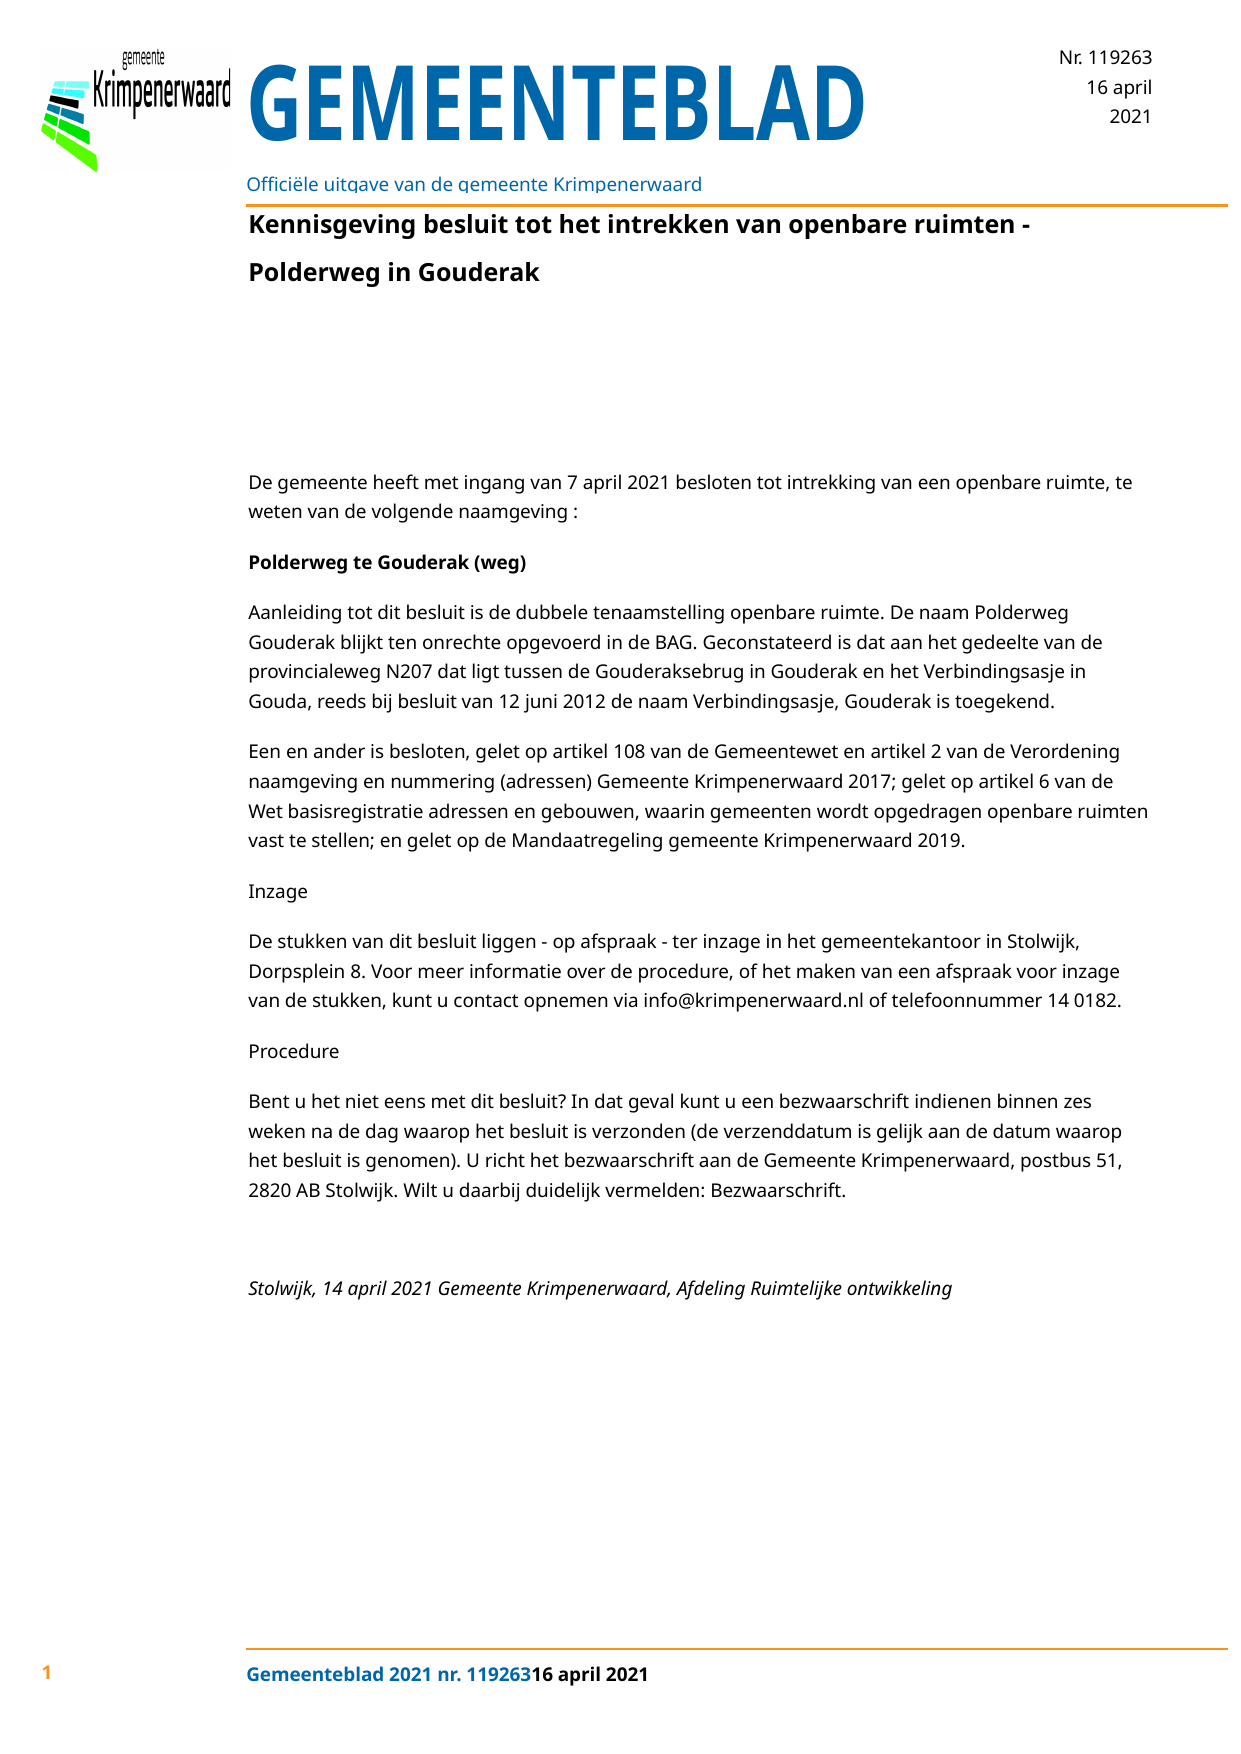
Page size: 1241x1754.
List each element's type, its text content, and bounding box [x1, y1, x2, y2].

text Procedure [248, 1038, 1152, 1064]
text Aanleiding tot dit besluit is de dubbele tenaamstelling openbare ruimte. De naam Polderweg Gouderak blijkt ten onrechte opgevoerd in de BAG. Geconstateerd is dat aan het gedeelte van de provincialeweg N207 dat ligt tussen de Gouderaksebrug in Gouderak en het Verbindingsasje in Gouda, reeds bij besluit van 12 juni 2012 de naam Verbindingsasje, Gouderak is toegekend. [248, 599, 1152, 714]
picture [41, 47, 231, 172]
text Polderweg te Gouderak (weg) [248, 549, 1152, 575]
text Stolwijk, 14 april 2021 Gemeente Krimpenerwaard, Afdeling Ruimtelijke ontwikkeling [248, 1275, 1152, 1301]
text Inzage [248, 878, 1152, 904]
text De gemeente heeft met ingang van 7 april 2021 besloten tot intrekking van een openbare ruimte, te weten van de volgende naamgeving : [248, 469, 1152, 524]
text Kennisgeving besluit tot het intrekken van openbare ruimten - Polderweg in Gouderak [248, 207, 1152, 288]
text Een en ander is besloten, gelet op artikel 108 van de Gemeentewet en artikel 2 van de Verordening naamgeving en nummering (adressen) Gemeente Krimpenerwaard 2017; gelet op artikel 6 van de Wet basisregistratie adressen en gebouwen, waarin gemeenten wordt opgedragen openbare ruimten vast te stellen; en gelet op de Mandaatregeling gemeente Krimpenerwaard 2019. [248, 739, 1152, 853]
text De stukken van dit besluit liggen - op afspraak - ter inzage in het gemeentekantoor in Stolwijk, Dorpsplein 8. Voor meer informatie over de procedure, of het maken van een afspraak voor inzage van de stukken, kunt u contact opnemen via info@krimpenerwaard.nl of telefoonnummer 14 0182. [248, 928, 1152, 1013]
text Bent u het niet eens met dit besluit? In dat geval kunt u een bezwaarschrift indienen binnen zes weken na de dag waarop het besluit is verzonden (de verzenddatum is gelijk aan de datum waarop het besluit is genomen). U richt het bezwaarschrift aan de Gemeente Krimpenerwaard, postbus 51, 2820 AB Stolwijk. Wilt u daarbij duidelijk vermelden: Bezwaarschrift. [248, 1088, 1152, 1203]
